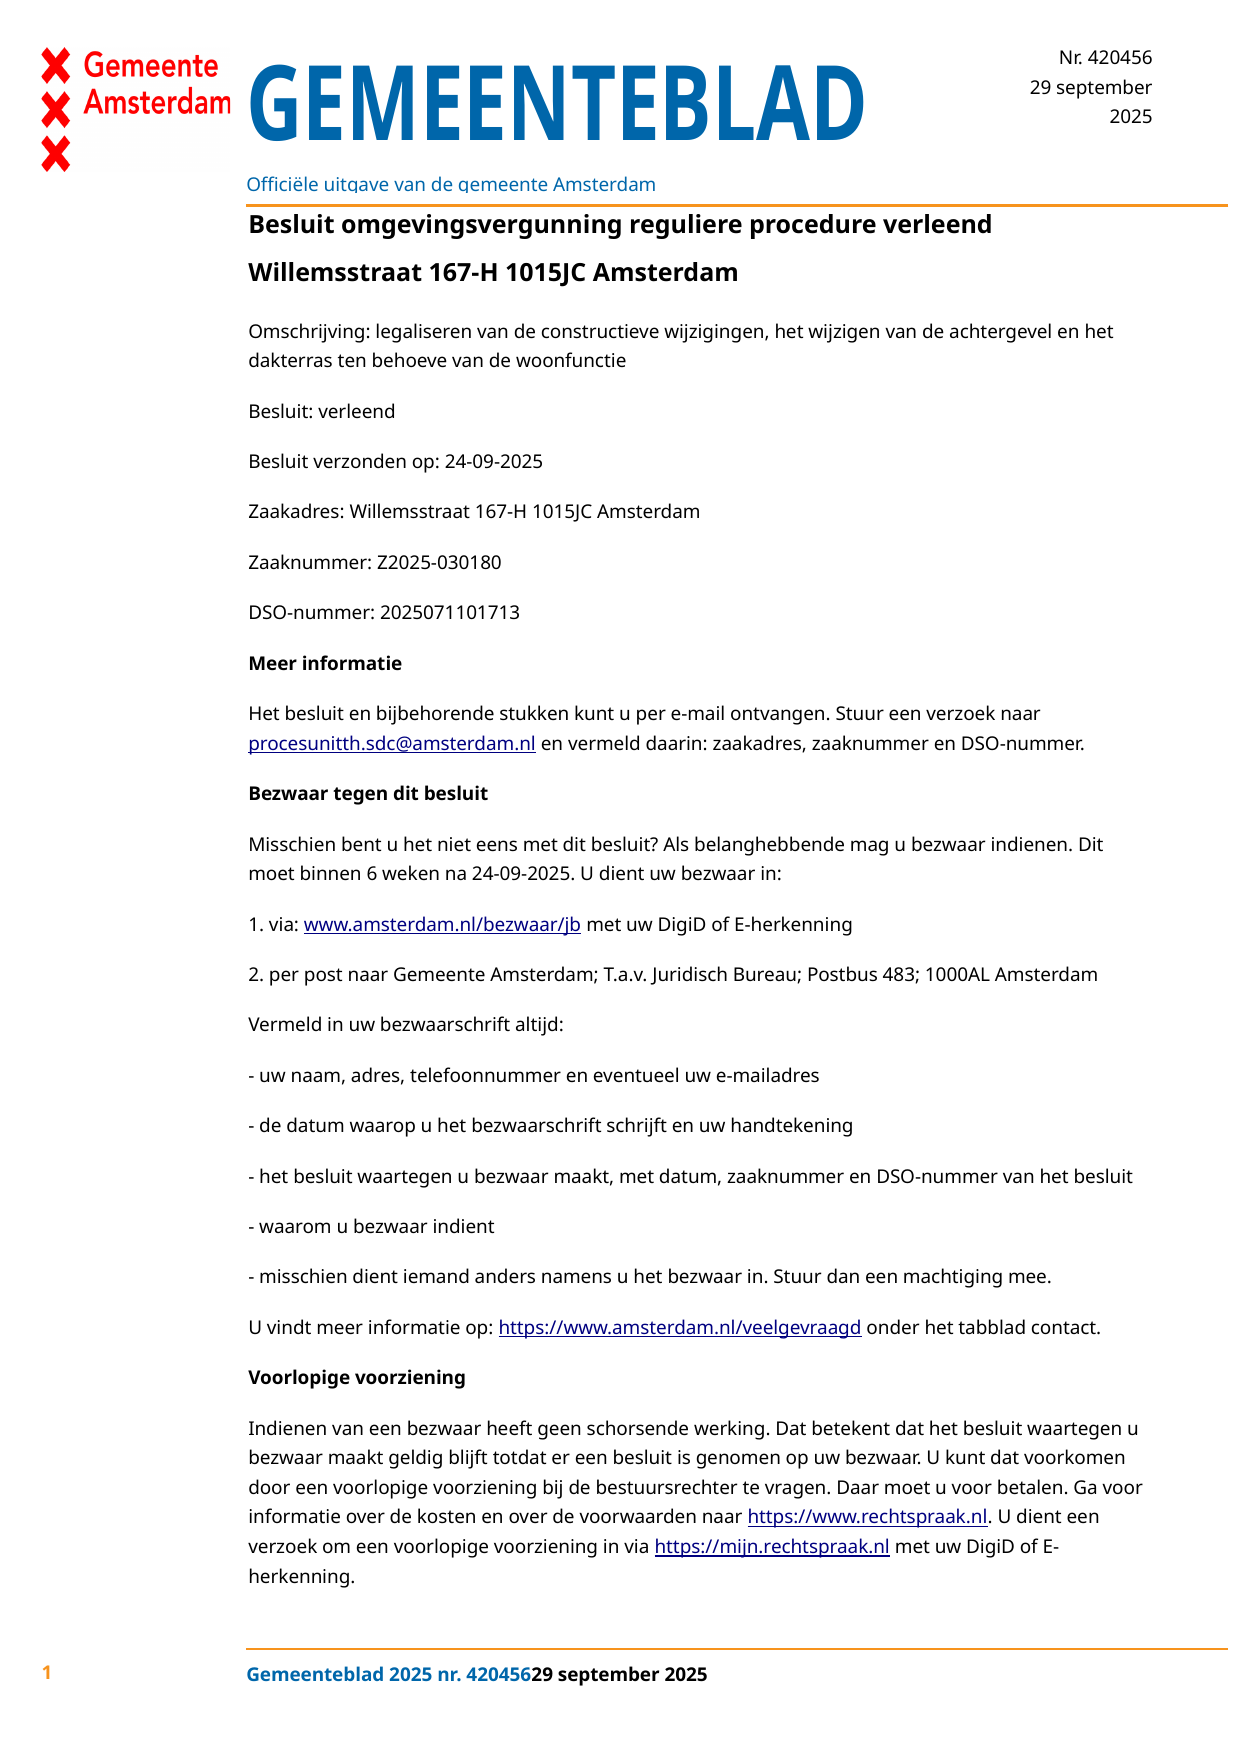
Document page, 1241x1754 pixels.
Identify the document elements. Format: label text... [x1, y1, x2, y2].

text Meer informatie [248, 650, 1152, 676]
text Omschrijving: legaliseren van de constructieve wijzigingen, het wijzigen van de achtergevel en het dakterras ten behoeve van de woonfunctie [248, 318, 1152, 373]
text Zaakadres: Willemsstraat 167-H 1015JC Amsterdam [248, 499, 1152, 524]
text U vindt meer informatie op: https://www.amsterdam.nl/veelgevraagd onder het tabblad contact. [248, 1314, 1152, 1340]
text 2. per post naar Gemeente Amsterdam; T.a.v. Juridisch Bureau; Postbus 483; 1000AL Amsterdam [248, 961, 1152, 987]
text Indienen van een bezwaar heeft geen schorsende werking. Dat betekent dat het besluit waartegen u bezwaar maakt geldig blijft totdat er een besluit is genomen op uw bezwaar. U kunt dat voorkomen door een voorlopige voorziening bij de bestuursrechter te vragen. Daar moet u voor betalen. Ga voor informatie over de kosten en over de voorwaarden naar https://www.rechtspraak.nl. U dient een verzoek om een voorlopige voorziening in via https://mijn.rechtspraak.nl met uw DigiD of E-herkenning. [248, 1415, 1152, 1589]
text Bezwaar tegen dit besluit [248, 780, 1152, 806]
text Vermeld in uw bezwaarschrift altijd: [248, 1012, 1152, 1037]
text Misschien bent u het niet eens met dit besluit? Als belanghebbende mag u bezwaar indienen. Dit moet binnen 6 weken na 24-09-2025. U dient uw bezwaar in: [248, 831, 1152, 886]
text 1. via: www.amsterdam.nl/bezwaar/jb met uw DigiD of E-herkenning [248, 911, 1152, 937]
text - waarom u bezwaar indient [248, 1213, 1152, 1239]
text - het besluit waartegen u bezwaar maakt, met datum, zaaknummer en DSO-nummer van het besluit [248, 1163, 1152, 1189]
text Besluit omgevingsvergunning reguliere procedure verleend Willemsstraat 167-H 1015JC Amsterdam [248, 207, 1152, 288]
text Besluit verzonden op: 24-09-2025 [248, 448, 1152, 474]
text DSO-nummer: 2025071101713 [248, 599, 1152, 625]
text - de datum waarop u het bezwaarschrift schrijft en uw handtekening [248, 1112, 1152, 1138]
text Zaaknummer: Z2025-030180 [248, 549, 1152, 575]
text Besluit: verleend [248, 398, 1152, 424]
text Het besluit en bijbehorende stukken kunt u per e-mail ontvangen. Stuur een verzoek naar procesunitth.sdc@amsterdam.nl en vermeld daarin: zaakadres, zaaknummer en DSO-nummer. [248, 700, 1152, 756]
text - misschien dient iemand anders namens u het bezwaar in. Stuur dan een machtiging mee. [248, 1264, 1152, 1289]
picture [41, 47, 231, 172]
text - uw naam, adres, telefoonnummer en eventueel uw e-mailadres [248, 1062, 1152, 1088]
text Voorlopige voorziening [248, 1364, 1152, 1390]
